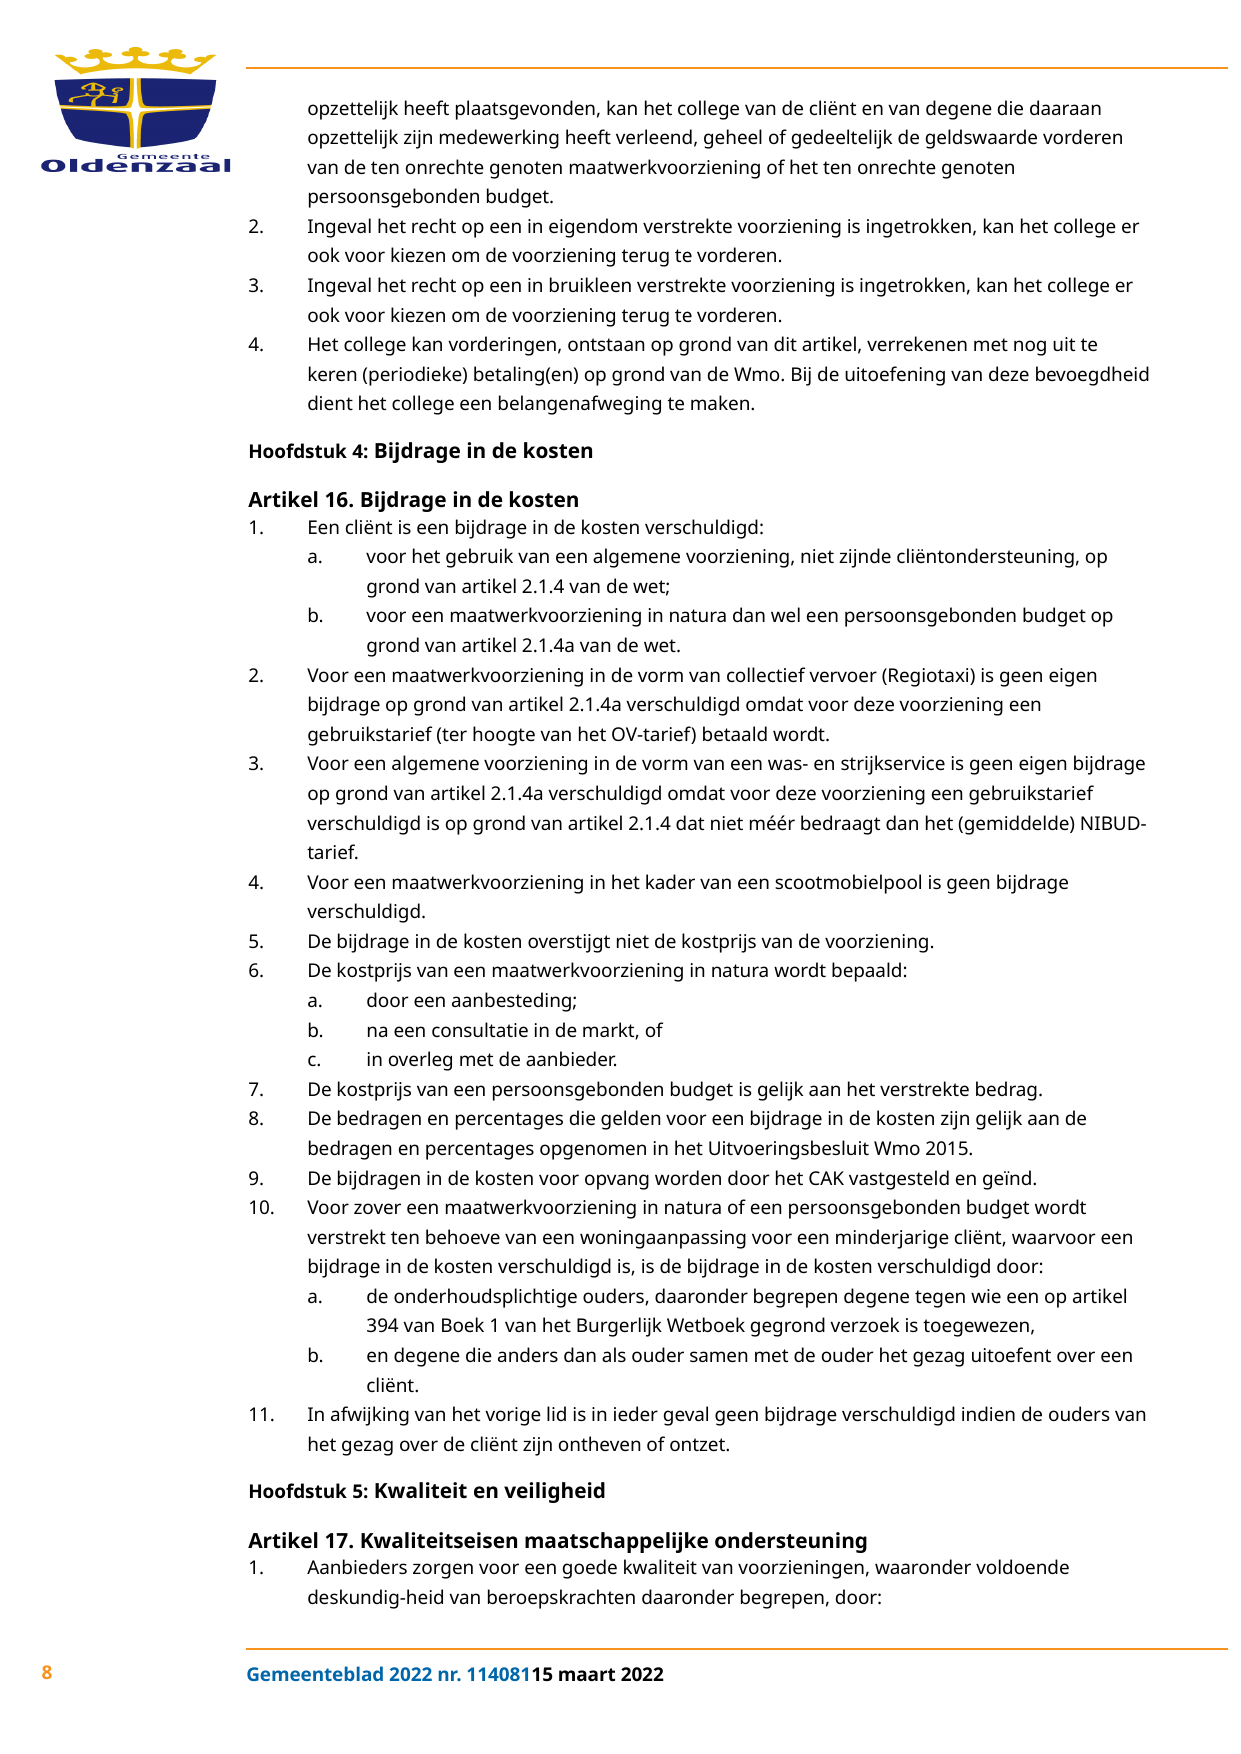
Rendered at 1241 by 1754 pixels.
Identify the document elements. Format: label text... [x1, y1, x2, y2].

list opzettelijk heeft plaatsgevonden, kan het college van de cliënt en van degene die daaraan opzettelijk zijn medewerking heeft verleend, geheel of gedeeltelijk de geldswaarde vorderen van de ten onrechte genoten maatwerkvoorziening of het ten onrechte genoten persoonsgebonden budget. [248, 95, 1152, 209]
list na een consultatie in de markt, of [307, 1017, 1152, 1043]
list Aanbieders zorgen voor een goede kwaliteit van voorzieningen, waaronder voldoende deskundig-heid van beroepskrachten daaronder begrepen, door: [248, 1554, 1152, 1610]
list Voor een maatwerkvoorziening in het kader van een scootmobielpool is geen bijdrage verschuldigd. [248, 869, 1152, 924]
list Een cliënt is een bijdrage in de kosten verschuldigd: [248, 514, 1152, 540]
list Het college kan vorderingen, ontstaan op grond van dit artikel, verrekenen met nog uit te keren (periodieke) betaling(en) op grond van de Wmo. Bij de uitoefening van deze bevoegdheid dient het college een belangenafweging te maken. [248, 331, 1152, 416]
list Voor een algemene voorziening in de vorm van een was- en strijkservice is geen eigen bijdrage op grond van artikel 2.1.4a verschuldigd omdat voor deze voorziening een gebruikstarief verschuldigd is op grond van artikel 2.1.4 dat niet méér bedraagt dan het (gemiddelde) NIBUD-tarief. [248, 751, 1152, 865]
list door een aanbesteding; [307, 987, 1152, 1013]
picture [41, 47, 231, 172]
list De bijdragen in de kosten voor opvang worden door het CAK vastgesteld en geïnd. [248, 1165, 1152, 1191]
text Artikel 17. Kwaliteitseisen maatschappelijke ondersteuning [248, 1526, 1152, 1554]
text Artikel 16. Bijdrage in de kosten [248, 486, 1152, 514]
list en degene die anders dan als ouder samen met de ouder het gezag uitoefent over een cliënt. [307, 1342, 1152, 1398]
list voor een maatwerkvoorziening in natura dan wel een persoonsgebonden budget op grond van artikel 2.1.4a van de wet. [307, 603, 1152, 658]
list Voor een maatwerkvoorziening in de vorm van collectief vervoer (Regiotaxi) is geen eigen bijdrage op grond van artikel 2.1.4a verschuldigd omdat voor deze voorziening een gebruikstarief (ter hoogte van het OV-tarief) betaald wordt. [248, 662, 1152, 747]
list De kostprijs van een maatwerkvoorziening in natura wordt bepaald: [248, 958, 1152, 983]
list in overleg met de aanbieder. [307, 1046, 1152, 1072]
list Ingeval het recht op een in eigendom verstrekte voorziening is ingetrokken, kan het college er ook voor kiezen om de voorziening terug te vorderen. [248, 213, 1152, 268]
list voor het gebruik van een algemene voorziening, niet zijnde cliëntondersteuning, op grond van artikel 2.1.4 van de wet; [307, 543, 1152, 599]
list Voor zover een maatwerkvoorziening in natura of een persoonsgebonden budget wordt verstrekt ten behoeve van een woningaanpassing voor een minderjarige cliënt, waarvoor een bijdrage in de kosten verschuldigd is, is de bijdrage in de kosten verschuldigd door: [248, 1194, 1152, 1279]
list De bedragen en percentages die gelden voor een bijdrage in de kosten zijn gelijk aan de bedragen en percentages opgenomen in het Uitvoeringsbesluit Wmo 2015. [248, 1106, 1152, 1161]
list De bijdrage in de kosten overstijgt niet de kostprijs van de voorziening. [248, 928, 1152, 954]
list de onderhoudsplichtige ouders, daaronder begrepen degene tegen wie een op artikel 394 van Boek 1 van het Burgerlijk Wetboek gegrond verzoek is toegewezen, [307, 1283, 1152, 1338]
list De kostprijs van een persoonsgebonden budget is gelijk aan het verstrekte bedrag. [248, 1076, 1152, 1102]
list In afwijking van het vorige lid is in ieder geval geen bijdrage verschuldigd indien de ouders van het gezag over de cliënt zijn ontheven of ontzet. [248, 1401, 1152, 1457]
text Hoofdstuk 4: Bijdrage in de kosten [248, 436, 1152, 465]
text Hoofdstuk 5: Kwaliteit en veiligheid [248, 1477, 1152, 1505]
list Ingeval het recht op een in bruikleen verstrekte voorziening is ingetrokken, kan het college er ook voor kiezen om de voorziening terug te vorderen. [248, 272, 1152, 328]
